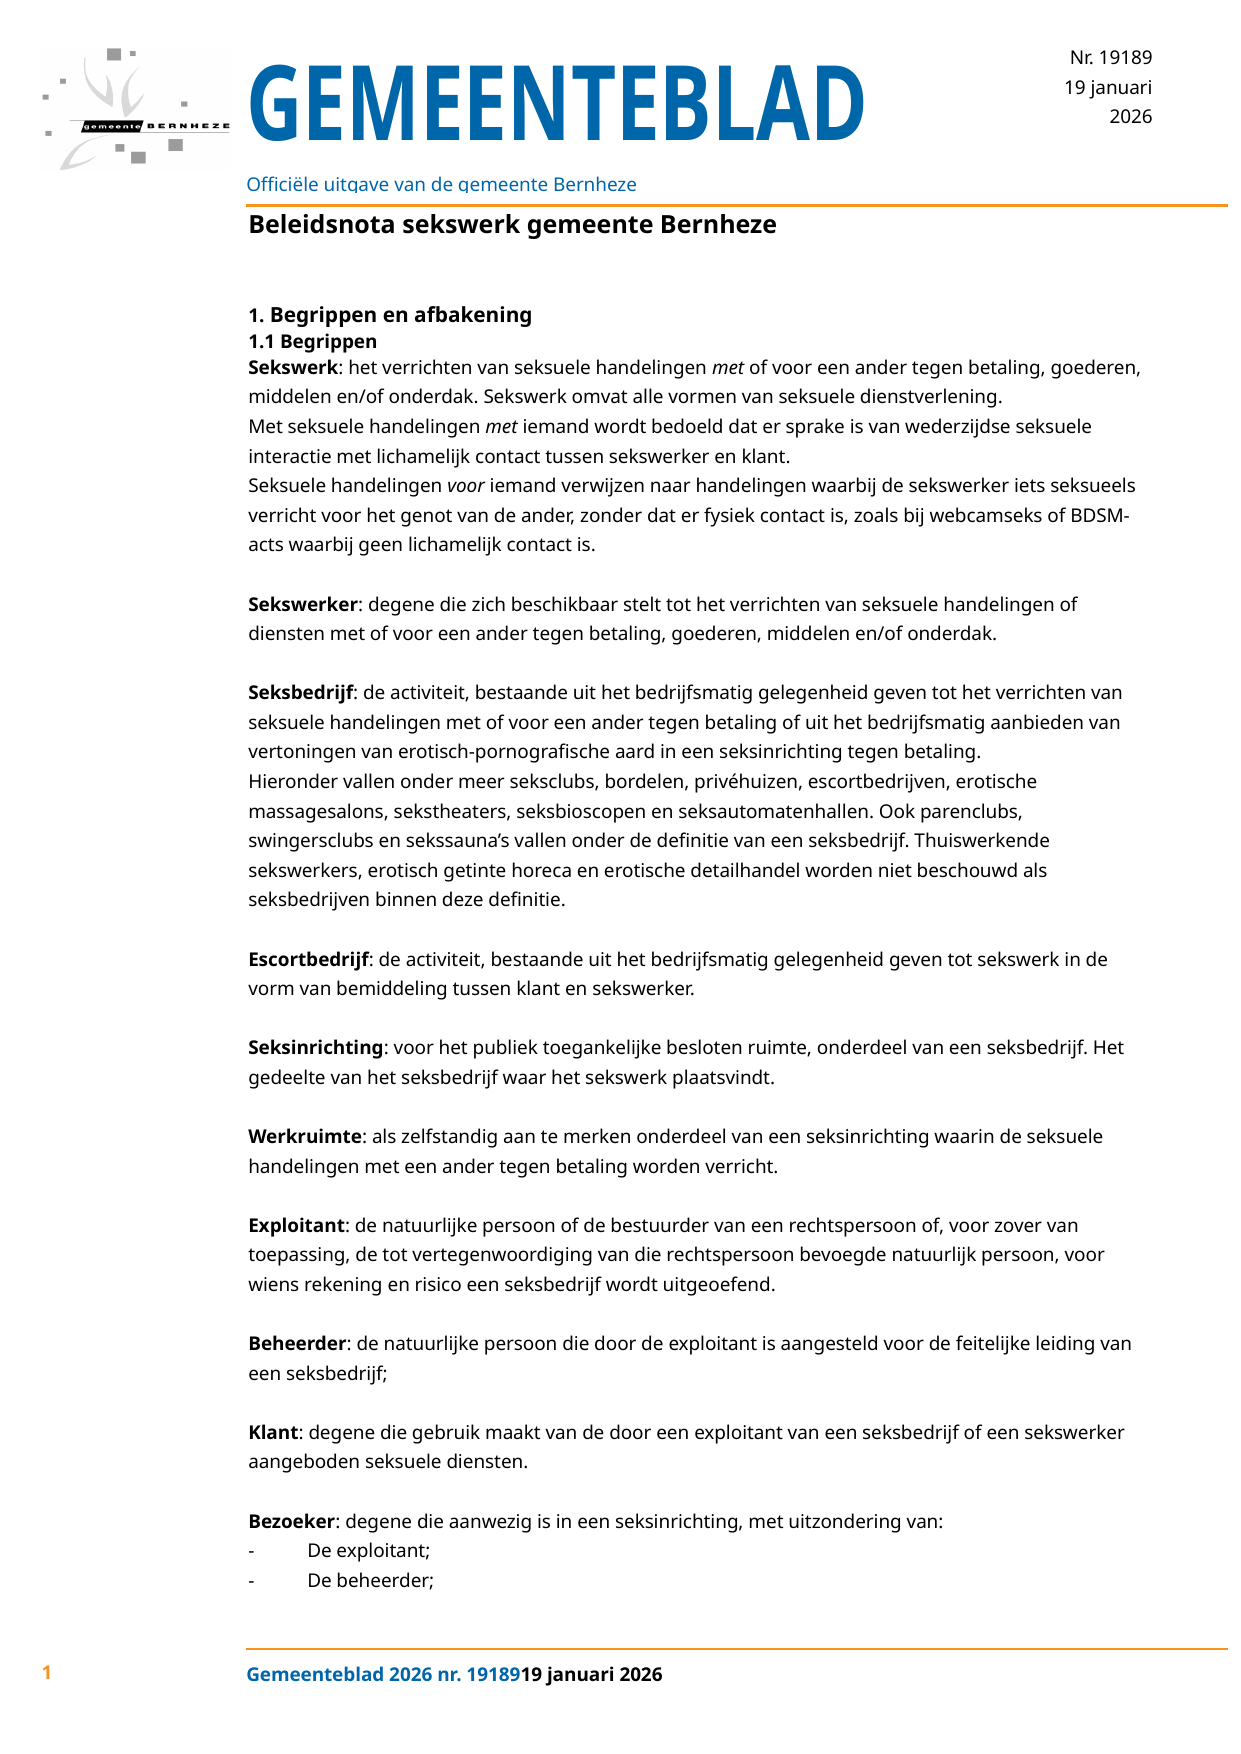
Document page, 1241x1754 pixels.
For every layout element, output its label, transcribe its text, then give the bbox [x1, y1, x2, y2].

text Escortbedrijf: de activiteit, bestaande uit het bedrijfsmatig gelegenheid geven tot sekswerk in de vorm van bemiddeling tussen klant en sekswerker. [248, 946, 1152, 1001]
text Werkruimte: als zelfstandig aan te merken onderdeel van een seksinrichting waarin de seksuele handelingen met een ander tegen betaling worden verricht. [248, 1123, 1152, 1178]
text Beleidsnota sekswerk gemeente Bernheze [248, 207, 1152, 241]
text Sekswerker: degene die zich beschikbaar stelt tot het verrichten van seksuele handelingen of diensten met of voor een ander tegen betaling, goederen, middelen en/of onderdak. [248, 591, 1152, 646]
text Beheerder: de natuurlijke persoon die door de exploitant is aangesteld voor de feitelijke leiding van een seksbedrijf; [248, 1330, 1152, 1386]
text Sekswerk: het verrichten van seksuele handelingen met of voor een ander tegen betaling, goederen, middelen en/of onderdak. Sekswerk omvat alle vormen van seksuele dienstverlening. [248, 354, 1152, 409]
list De beheerder; [248, 1567, 1152, 1593]
text Bezoeker: degene die aanwezig is in een seksinrichting, met uitzondering van: [248, 1508, 1152, 1533]
text Met seksuele handelingen met iemand wordt bedoeld dat er sprake is van wederzijdse seksuele interactie met lichamelijk contact tussen sekswerker en klant. [248, 413, 1152, 468]
text Exploitant: de natuurlijke persoon of de bestuurder van een rechtspersoon of, voor zover van toepassing, de tot vertegenwoordiging van die rechtspersoon bevoegde natuurlijk persoon, voor wiens rekening en risico een seksbedrijf wordt uitgeoefend. [248, 1212, 1152, 1297]
list De exploitant; [248, 1537, 1152, 1563]
text Seksinrichting: voor het publiek toegankelijke besloten ruimte, onderdeel van een seksbedrijf. Het gedeelte van het seksbedrijf waar het sekswerk plaatsvindt. [248, 1034, 1152, 1090]
text 1. Begrippen en afbakening [248, 300, 1152, 328]
text Seksuele handelingen voor iemand verwijzen naar handelingen waarbij de sekswerker iets seksueels verricht voor het genot van de ander, zonder dat er fysiek contact is, zoals bij webcamseks of BDSM-acts waarbij geen lichamelijk contact is. [248, 472, 1152, 557]
text 1.1 Begrippen [248, 328, 1152, 354]
text Seksbedrijf: de activiteit, bestaande uit het bedrijfsmatig gelegenheid geven tot het verrichten van seksuele handelingen met of voor een ander tegen betaling of uit het bedrijfsmatig aanbieden van vertoningen van erotisch-pornografische aard in een seksinrichting tegen betaling. [248, 679, 1152, 764]
picture [41, 47, 231, 172]
text Klant: degene die gebruik maakt van de door een exploitant van een seksbedrijf of een sekswerker aangeboden seksuele diensten. [248, 1419, 1152, 1474]
text Hieronder vallen onder meer seksclubs, bordelen, privéhuizen, escortbedrijven, erotische massagesalons, sekstheaters, seksbioscopen en seksautomatenhallen. Ook parenclubs, swingersclubs en sekssauna’s vallen onder de definitie van een seksbedrijf. Thuiswerkende sekswerkers, erotisch getinte horeca en erotische detailhandel worden niet beschouwd als seksbedrijven binnen deze definitie. [248, 768, 1152, 912]
